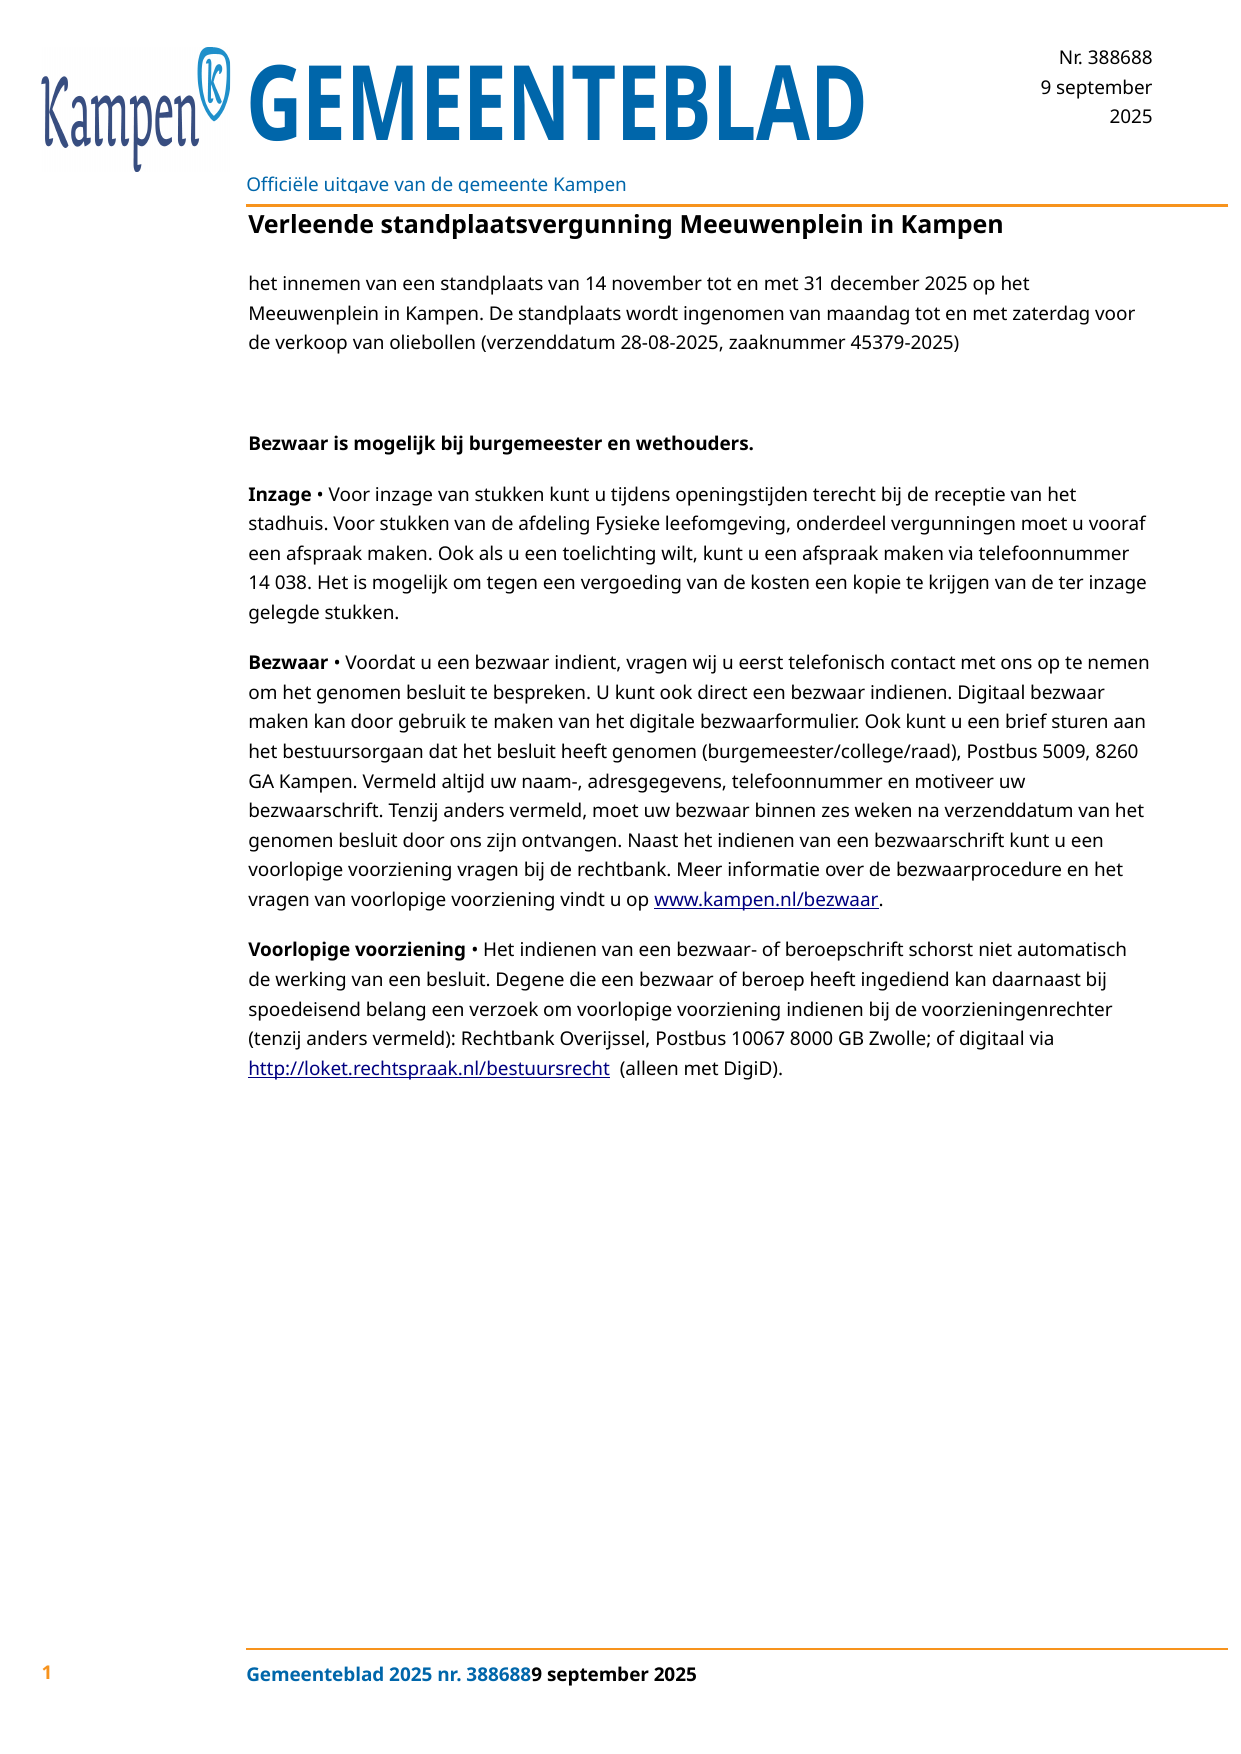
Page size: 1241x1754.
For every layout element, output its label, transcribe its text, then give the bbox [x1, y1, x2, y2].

picture [41, 47, 231, 172]
text Bezwaar is mogelijk bij burgemeester en wethouders. [248, 430, 1152, 456]
text Voorlopige voorziening • Het indienen van een bezwaar- of beroepschrift schorst niet automatisch de werking van een besluit. Degene die een bezwaar of beroep heeft ingediend kan daarnaast bij spoedeisend belang een verzoek om voorlopige voorziening indienen bij de voorzieningenrechter (tenzij anders vermeld): Rechtbank Overijssel, Postbus 10067 8000 GB Zwolle; of digitaal via http://loket.rechtspraak.nl/bestuursrecht (alleen met DigiD). [248, 937, 1152, 1081]
text het innemen van een standplaats van 14 november tot en met 31 december 2025 op het Meeuwenplein in Kampen. De standplaats wordt ingenomen van maandag tot en met zaterdag voor de verkoop van oliebollen (verzenddatum 28-08-2025, zaaknummer 45379-2025) [248, 270, 1152, 355]
text Bezwaar • Voordat u een bezwaar indient, vragen wij u eerst telefonisch contact met ons op te nemen om het genomen besluit te bespreken. U kunt ook direct een bezwaar indienen. Digitaal bezwaar maken kan door gebruik te maken van het digitale bezwaarformulier. Ook kunt u een brief sturen aan het bestuursorgaan dat het besluit heeft genomen (burgemeester/college/raad), Postbus 5009, 8260 GA Kampen. Vermeld altijd uw naam-, adresgegevens, telefoonnummer en motiveer uw bezwaarschrift. Tenzij anders vermeld, moet uw bezwaar binnen zes weken na verzenddatum van het genomen besluit door ons zijn ontvangen. Naast het indienen van een bezwaarschrift kunt u een voorlopige voorziening vragen bij de rechtbank. Meer informatie over de bezwaarprocedure en het vragen van voorlopige voorziening vindt u op www.kampen.nl/bezwaar. [248, 649, 1152, 912]
text Verleende standplaatsvergunning Meeuwenplein in Kampen [248, 207, 1152, 241]
text Inzage • Voor inzage van stukken kunt u tijdens openingstijden terecht bij de receptie van het stadhuis. Voor stukken van de afdeling Fysieke leefomgeving, onderdeel vergunningen moet u vooraf een afspraak maken. Ook als u een toelichting wilt, kunt u een afspraak maken via telefoonnummer 14 038. Het is mogelijk om tegen een vergoeding van de kosten een kopie te krijgen van de ter inzage gelegde stukken. [248, 481, 1152, 625]
